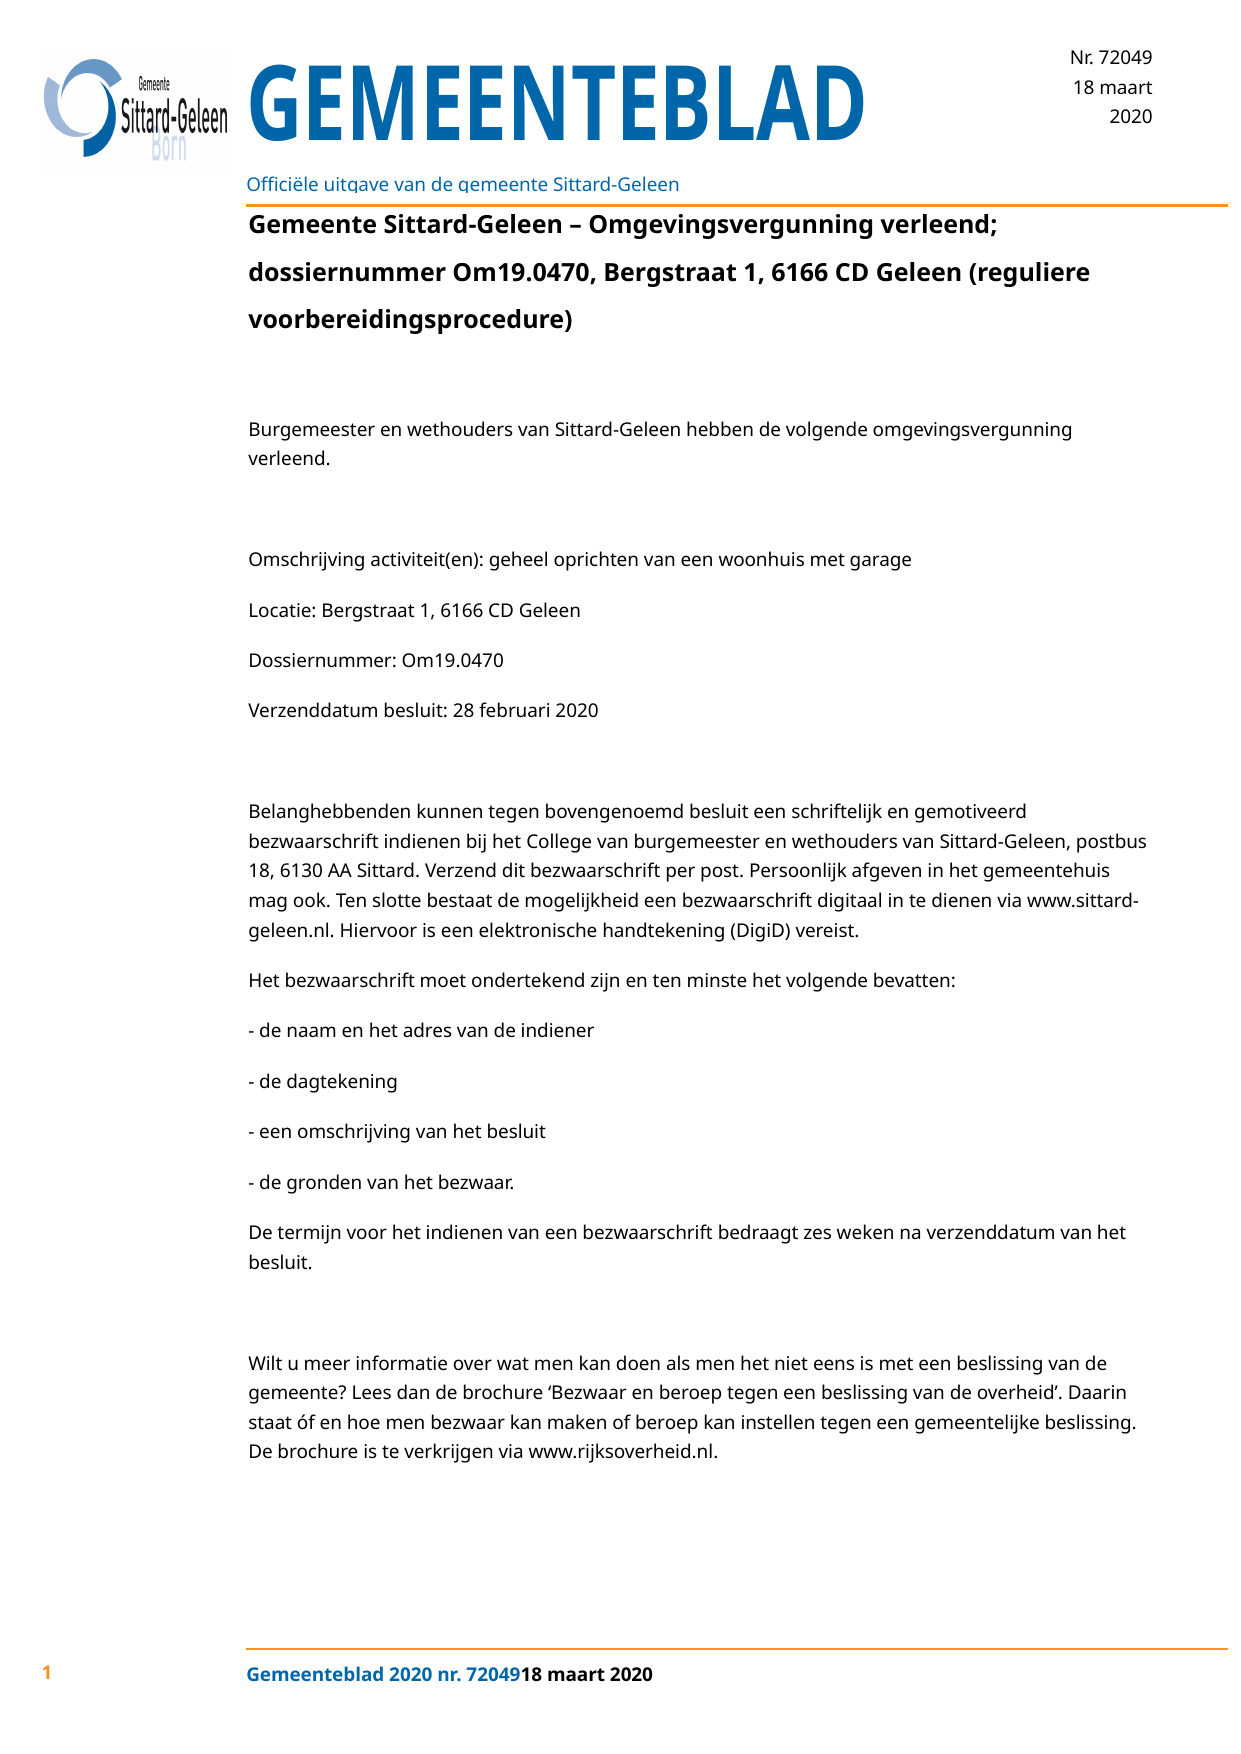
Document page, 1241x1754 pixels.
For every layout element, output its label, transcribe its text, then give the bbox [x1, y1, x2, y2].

picture [41, 47, 231, 172]
text Omschrijving activiteit(en): geheel oprichten van een woonhuis met garage [248, 546, 1152, 572]
text Locatie: Bergstraat 1, 6166 CD Geleen [248, 597, 1152, 622]
text - de naam en het adres van de indiener [248, 1018, 1152, 1043]
text Gemeente Sittard-Geleen – Omgevingsvergunning verleend; dossiernummer Om19.0470, Bergstraat 1, 6166 CD Geleen (reguliere voorbereidingsprocedure) [248, 207, 1152, 336]
text Burgemeester en wethouders van Sittard-Geleen hebben de volgende omgevingsvergunning verleend. [248, 416, 1152, 471]
text De termijn voor het indienen van een bezwaarschrift bedraagt zes weken na verzenddatum van het besluit. [248, 1219, 1152, 1274]
text - een omschrijving van het besluit [248, 1118, 1152, 1144]
text Dossiernummer: Om19.0470 [248, 647, 1152, 673]
text - de dagtekening [248, 1068, 1152, 1094]
text Wilt u meer informatie over wat men kan doen als men het niet eens is met een beslissing van de gemeente? Lees dan de brochure ‘Bezwaar en beroep tegen een beslissing van de overheid’. Daarin staat óf en hoe men bezwaar kan maken of beroep kan instellen tegen een gemeentelijke beslissing. De brochure is te verkrijgen via www.rijksoverheid.nl. [248, 1350, 1152, 1464]
text - de gronden van het bezwaar. [248, 1169, 1152, 1194]
text Verzenddatum besluit: 28 februari 2020 [248, 698, 1152, 723]
text Belanghebbenden kunnen tegen bovengenoemd besluit een schriftelijk en gemotiveerd bezwaarschrift indienen bij het College van burgemeester en wethouders van Sittard-Geleen, postbus 18, 6130 AA Sittard. Verzend dit bezwaarschrift per post. Persoonlijk afgeven in het gemeentehuis mag ook. Ten slotte bestaat de mogelijkheid een bezwaarschrift digitaal in te dienen via www.sittard-geleen.nl. Hiervoor is een elektronische handtekening (DigiD) vereist. [248, 798, 1152, 942]
text Het bezwaarschrift moet ondertekend zijn en ten minste het volgende bevatten: [248, 967, 1152, 993]
